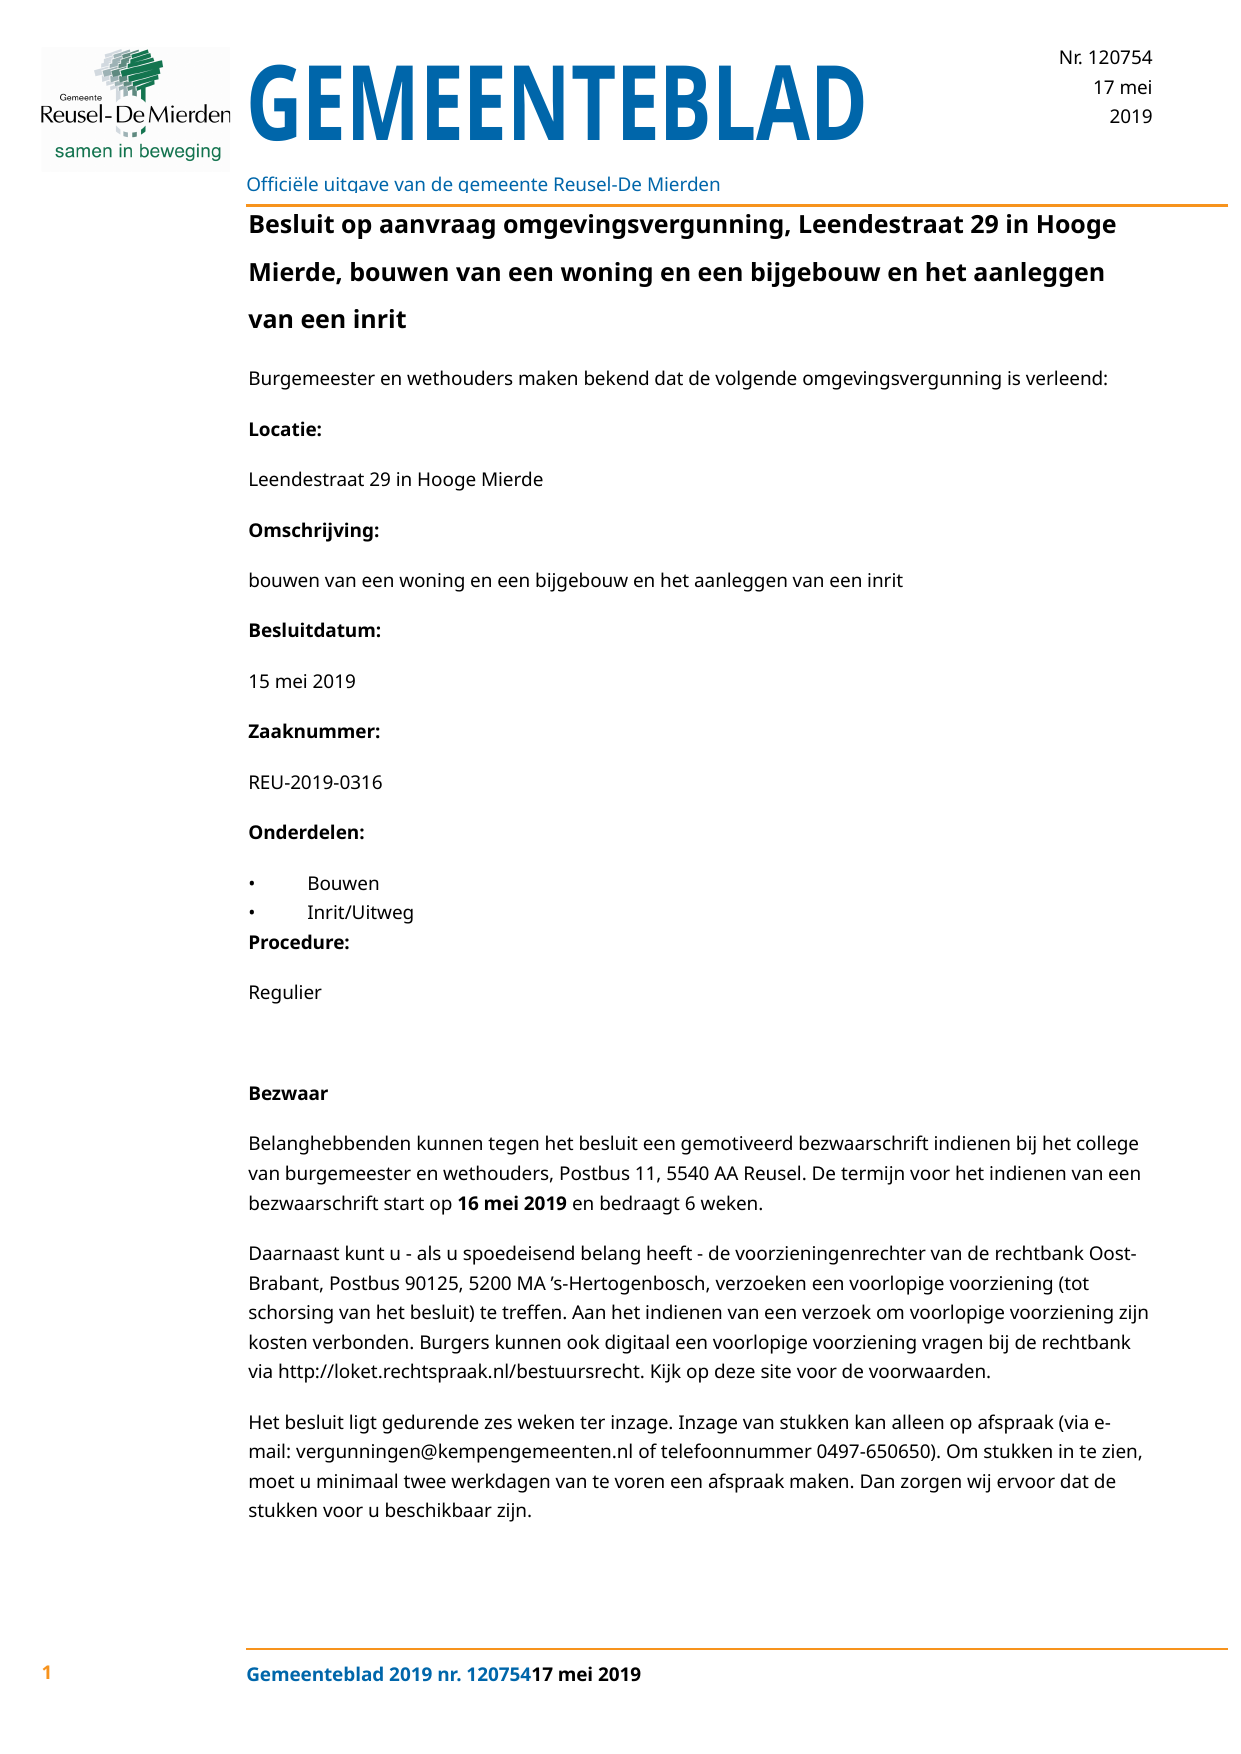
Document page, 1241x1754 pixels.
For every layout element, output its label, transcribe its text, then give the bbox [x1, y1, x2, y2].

text REU-2019-0316 [248, 769, 1152, 794]
picture [41, 47, 231, 172]
text Procedure: [248, 929, 1152, 954]
text Burgemeester en wethouders maken bekend dat de volgende omgevingsvergunning is verleend: [248, 366, 1152, 391]
list Bouwen [248, 870, 1152, 895]
text Belanghebbenden kunnen tegen het besluit een gemotiveerd bezwaarschrift indienen bij het college van burgemeester en wethouders, Postbus 11, 5540 AA Reusel. De termijn voor het indienen van een bezwaarschrift start op 16 mei 2019 en bedraagt 6 weken. [248, 1131, 1152, 1215]
text Daarnaast kunt u - als u spoedeisend belang heeft - de voorzieningenrechter van de rechtbank Oost-Brabant, Postbus 90125, 5200 MA ’s-Hertogenbosch, verzoeken een voorlopige voorziening (tot schorsing van het besluit) te treffen. Aan het indienen van een verzoek om voorlopige voorziening zijn kosten verbonden. Burgers kunnen ook digitaal een voorlopige voorziening vragen bij de rechtbank via http://loket.rechtspraak.nl/bestuursrecht. Kijk op deze site voor de voorwaarden. [248, 1240, 1152, 1384]
text Regulier [248, 979, 1152, 1005]
text Zaaknummer: [248, 718, 1152, 744]
text Besluit op aanvraag omgevingsvergunning, Leendestraat 29 in Hooge Mierde, bouwen van een woning en een bijgebouw en het aanleggen van een inrit [248, 207, 1152, 336]
text Het besluit ligt gedurende zes weken ter inzage. Inzage van stukken kan alleen op afspraak (via e-mail: vergunningen@kempengemeenten.nl of telefoonnummer 0497-650650). Om stukken in te zien, moet u minimaal twee werkdagen van te voren een afspraak maken. Dan zorgen wij ervoor dat de stukken voor u beschikbaar zijn. [248, 1409, 1152, 1523]
list Inrit/Uitweg [248, 899, 1152, 925]
text Locatie: [248, 416, 1152, 442]
text Bezwaar [248, 1080, 1152, 1106]
text Leendestraat 29 in Hooge Mierde [248, 466, 1152, 492]
text Onderdelen: [248, 819, 1152, 845]
text Besluitdatum: [248, 618, 1152, 643]
text bouwen van een woning en een bijgebouw en het aanleggen van een inrit [248, 567, 1152, 593]
text Omschrijving: [248, 517, 1152, 542]
text 15 mei 2019 [248, 668, 1152, 694]
